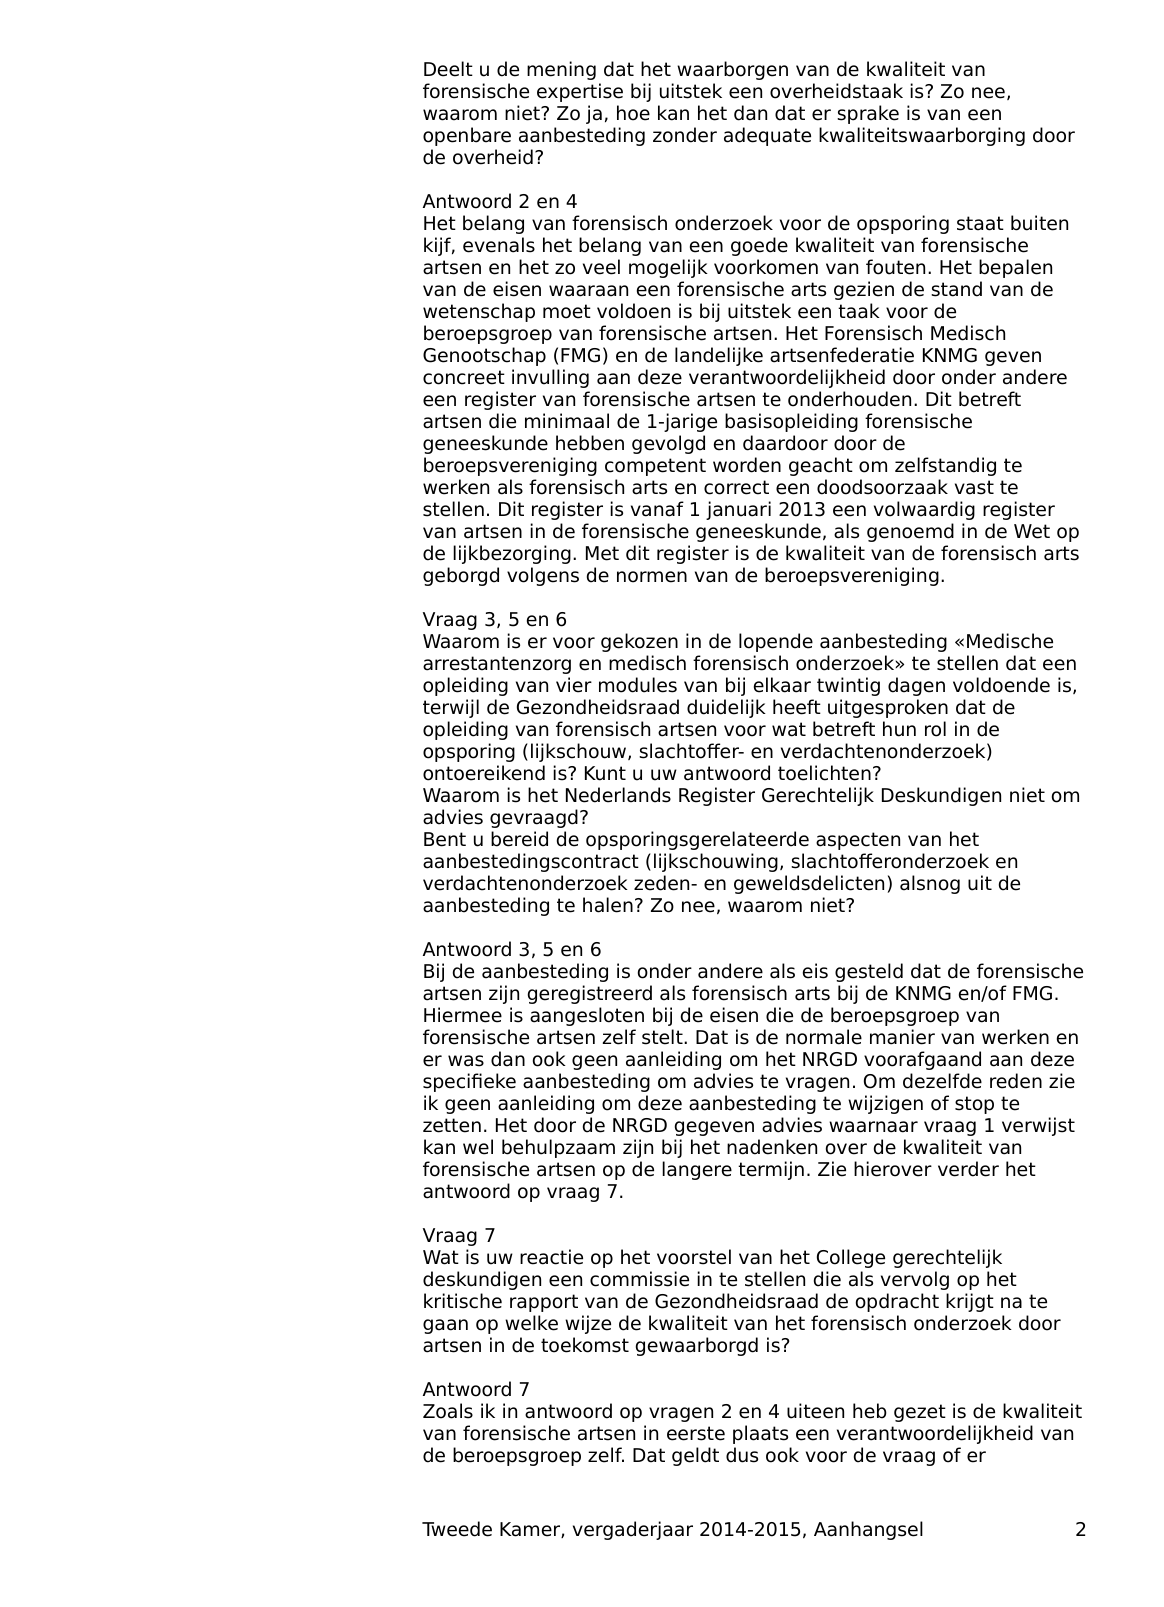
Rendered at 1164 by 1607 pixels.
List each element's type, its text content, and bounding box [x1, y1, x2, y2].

text Antwoord 3, 5 en 6 [422, 939, 1087, 961]
text Waarom is het Nederlands Register Gerechtelijk Deskundigen niet om advies gevraagd? [422, 785, 1087, 829]
text Antwoord 7 [422, 1379, 1087, 1401]
text Bij de aanbesteding is onder andere als eis gesteld dat de forensische artsen zijn geregistreerd als forensisch arts bij de KNMG en/of FMG. Hiermee is aangesloten bij de eisen die de beroepsgroep van forensische artsen zelf stelt. Dat is de normale manier van werken en er was dan ook geen aanleiding om het NRGD voorafgaand aan deze specifieke aanbesteding om advies te vragen. Om dezelfde reden zie ik geen aanleiding om deze aanbesteding te wijzigen of stop te zetten. Het door de NRGD gegeven advies waarnaar vraag 1 verwijst kan wel behulpzaam zijn bij het nadenken over de kwaliteit van forensische artsen op de langere termijn. Zie hierover verder het antwoord op vraag 7. [422, 961, 1087, 1203]
text Antwoord 2 en 4 [422, 191, 1087, 213]
text Zoals ik in antwoord op vragen 2 en 4 uiteen heb gezet is de kwaliteit van forensische artsen in eerste plaats een verantwoordelijkheid van de beroepsgroep zelf. Dat geldt dus ook voor de vraag of er [422, 1401, 1087, 1467]
text Het belang van forensisch onderzoek voor de opsporing staat buiten kijf, evenals het belang van een goede kwaliteit van forensische artsen en het zo veel mogelijk voorkomen van fouten. Het bepalen van de eisen waaraan een forensische arts gezien de stand van de wetenschap moet voldoen is bij uitstek een taak voor de beroepsgroep van forensische artsen. Het Forensisch Medisch Genootschap (FMG) en de landelijke artsenfederatie KNMG geven concreet invulling aan deze verantwoordelijkheid door onder andere een register van forensische artsen te onderhouden. Dit betreft artsen die minimaal de 1-jarige basisopleiding forensische geneeskunde hebben gevolgd en daardoor door de beroepsvereniging competent worden geacht om zelfstandig te werken als forensisch arts en correct een doodsoorzaak vast te stellen. Dit register is vanaf 1 januari 2013 een volwaardig register van artsen in de forensische geneeskunde, als genoemd in de Wet op de lijkbezorging. Met dit register is de kwaliteit van de forensisch arts geborgd volgens de normen van de beroepsvereniging. [422, 213, 1087, 587]
text Vraag 7 [422, 1225, 1087, 1247]
text Vraag 3, 5 en 6 [422, 609, 1087, 631]
text Wat is uw reactie op het voorstel van het College gerechtelijk deskundigen een commissie in te stellen die als vervolg op het kritische rapport van de Gezondheidsraad de opdracht krijgt na te gaan op welke wijze de kwaliteit van het forensisch onderzoek door artsen in de toekomst gewaarborgd is? [422, 1247, 1087, 1357]
text Deelt u de mening dat het waarborgen van de kwaliteit van forensische expertise bij uitstek een overheidstaak is? Zo nee, waarom niet? Zo ja, hoe kan het dan dat er sprake is van een openbare aanbesteding zonder adequate kwaliteitswaarborging door de overheid? [422, 59, 1087, 169]
text Waarom is er voor gekozen in de lopende aanbesteding «Medische arrestantenzorg en medisch forensisch onderzoek» te stellen dat een opleiding van vier modules van bij elkaar twintig dagen voldoende is, terwijl de Gezondheidsraad duidelijk heeft uitgesproken dat de opleiding van forensisch artsen voor wat betreft hun rol in de opsporing (lijkschouw, slachtoffer- en verdachtenonderzoek) ontoereikend is? Kunt u uw antwoord toelichten? [422, 631, 1087, 785]
text Bent u bereid de opsporingsgerelateerde aspecten van het aanbestedingscontract (lijkschouwing, slachtofferonderzoek en verdachtenonderzoek zeden- en geweldsdelicten) alsnog uit de aanbesteding te halen? Zo nee, waarom niet? [422, 829, 1087, 917]
